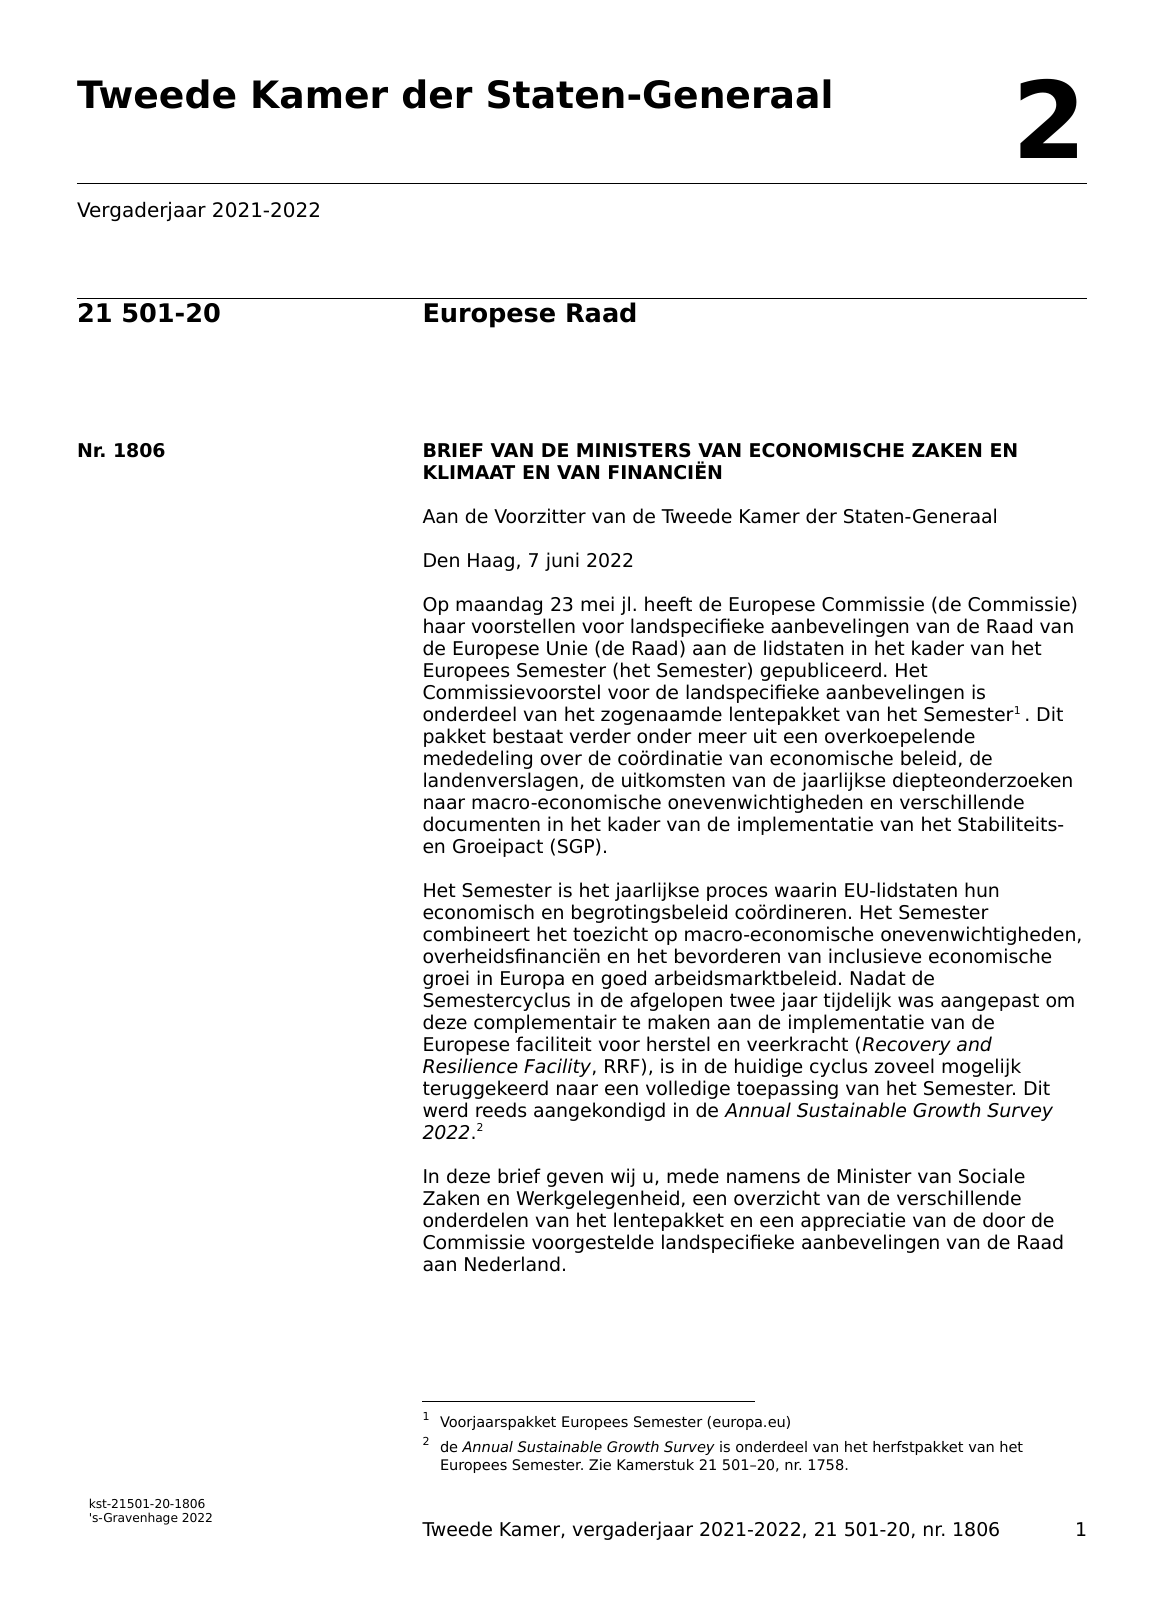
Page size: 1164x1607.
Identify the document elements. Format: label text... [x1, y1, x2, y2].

subtitle Nr. 1806 BRIEF VAN DE MINISTERS VAN ECONOMISCHE ZAKEN EN KLIMAAT EN VAN FINANCIËN [77, 440, 1087, 484]
text 's-Gravenhage 2022 [88, 1511, 323, 1525]
table_cell Vergaderjaar 2021-2022 [77, 184, 1087, 298]
text de Annual Sustainable Growth Survey is onderdeel van het herfstpakket van het Europees Semester. Zie Kamerstuk 21 501–20, nr. 1758. [422, 1435, 1087, 1474]
text kst-21501-20-1806 [88, 1497, 323, 1511]
table_header Tweede Kamer der Staten-Generaal [77, 59, 886, 183]
text In deze brief geven wij u, mede namens de Minister van Sociale Zaken en Werkgelegenheid, een overzicht van de verschillende onderdelen van het lentepakket en een appreciatie van de door de Commissie voorgestelde landspecifieke aanbevelingen van de Raad aan Nederland. [422, 1166, 1087, 1276]
text Aan de Voorzitter van de Tweede Kamer der Staten-Generaal [422, 506, 1087, 528]
text Het Semester is het jaarlijkse proces waarin EU-lidstaten hun economisch en begrotingsbeleid coördineren. Het Semester combineert het toezicht op macro-economische onevenwichtigheden, overheidsfinanciën en het bevorderen van inclusieve economische groei in Europa en goed arbeidsmarktbeleid. Nadat de Semestercyclus in de afgelopen twee jaar tijdelijk was aangepast om deze complementair te maken aan de implementatie van de Europese faciliteit voor herstel en veerkracht (Recovery and Resilience Facility, RRF), is in de huidige cyclus zoveel mogelijk teruggekeerd naar een volledige toepassing van het Semester. Dit werd reeds aangekondigd in de Annual Sustainable Growth Survey 2022. [422, 880, 1087, 1144]
table_header 2 [886, 59, 1087, 183]
text Den Haag, 7 juni 2022 [422, 550, 1087, 572]
text Voorjaarspakket Europees Semester (europa.eu) [422, 1410, 1087, 1432]
subtitle 21 501-20 Europese Raad [77, 299, 1087, 329]
text Op maandag 23 mei jl. heeft de Europese Commissie (de Commissie) haar voorstellen voor landspecifieke aanbevelingen van de Raad van de Europese Unie (de Raad) aan de lidstaten in het kader van het Europees Semester (het Semester) gepubliceerd. Het Commissievoorstel voor de landspecifieke aanbevelingen is onderdeel van het zogenaamde lentepakket van het Semester. Dit pakket bestaat verder onder meer uit een overkoepelende mededeling over de coördinatie van economische beleid, de landenverslagen, de uitkomsten van de jaarlijkse diepteonderzoeken naar macro-economische onevenwichtigheden en verschillende documenten in het kader van de implementatie van het Stabiliteits- en Groeipact (SGP). [422, 594, 1087, 858]
